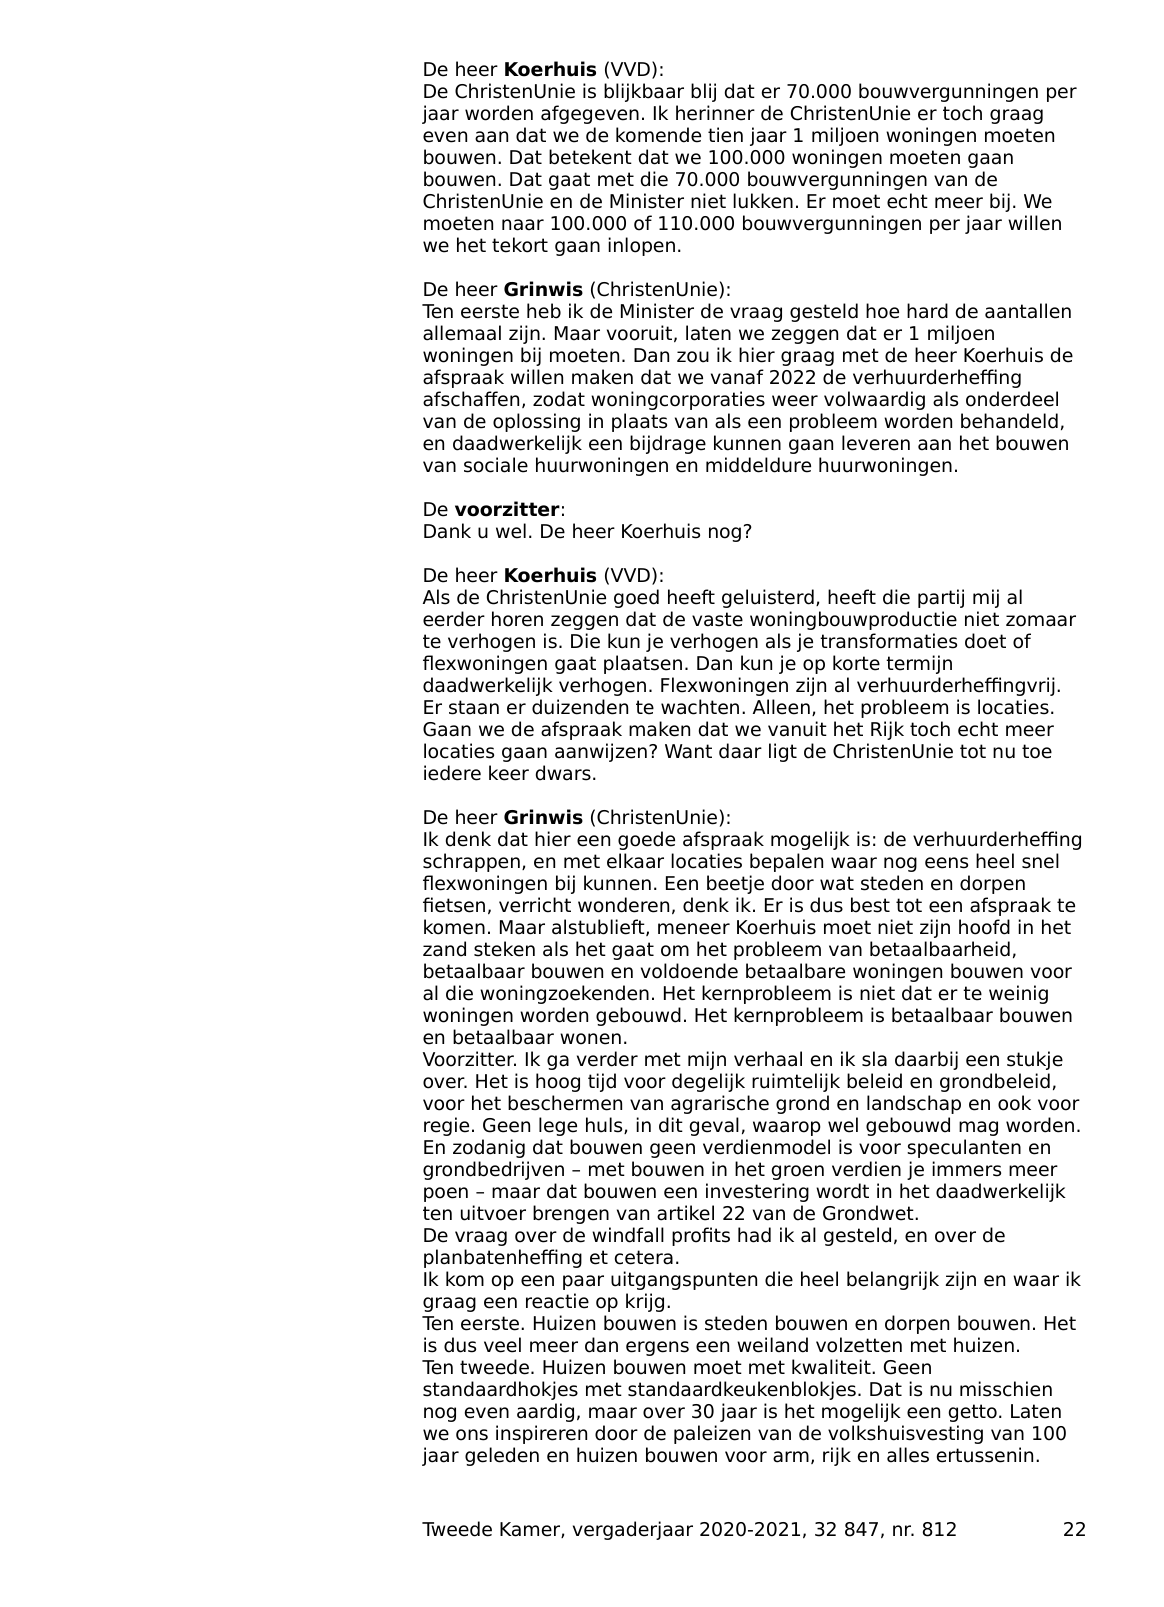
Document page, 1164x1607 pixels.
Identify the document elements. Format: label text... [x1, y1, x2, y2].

text Ik denk dat hier een goede afspraak mogelijk is: de verhuurderheffing schrappen, en met elkaar locaties bepalen waar nog eens heel snel flexwoningen bij kunnen. Een beetje door wat steden en dorpen fietsen, verricht wonderen, denk ik. Er is dus best tot een afspraak te komen. Maar alstublieft, meneer Koerhuis moet niet zijn hoofd in het zand steken als het gaat om het probleem van betaalbaarheid, betaalbaar bouwen en voldoende betaalbare woningen bouwen voor al die woningzoekenden. Het kernprobleem is niet dat er te weinig woningen worden gebouwd. Het kernprobleem is betaalbaar bouwen en betaalbaar wonen. [422, 829, 1087, 1049]
text Als de ChristenUnie goed heeft geluisterd, heeft die partij mij al eerder horen zeggen dat de vaste woningbouwproductie niet zomaar te verhogen is. Die kun je verhogen als je transformaties doet of flexwoningen gaat plaatsen. Dan kun je op korte termijn daadwerkelijk verhogen. Flexwoningen zijn al verhuurderheffingvrij. Er staan er duizenden te wachten. Alleen, het probleem is locaties. Gaan we de afspraak maken dat we vanuit het Rijk toch echt meer locaties gaan aanwijzen? Want daar ligt de ChristenUnie tot nu toe iedere keer dwars. [422, 587, 1087, 785]
text De vraag over de windfall profits had ik al gesteld, en over de planbatenheffing et cetera. [422, 1225, 1087, 1269]
text De ChristenUnie is blijkbaar blij dat er 70.000 bouwvergunningen per jaar worden afgegeven. Ik herinner de ChristenUnie er toch graag even aan dat we de komende tien jaar 1 miljoen woningen moeten bouwen. Dat betekent dat we 100.000 woningen moeten gaan bouwen. Dat gaat met die 70.000 bouwvergunningen van de ChristenUnie en de Minister niet lukken. Er moet echt meer bij. We moeten naar 100.000 of 110.000 bouwvergunningen per jaar willen we het tekort gaan inlopen. [422, 81, 1087, 257]
text Ten tweede. Huizen bouwen moet met kwaliteit. Geen standaardhokjes met standaardkeukenblokjes. Dat is nu misschien nog even aardig, maar over 30 jaar is het mogelijk een getto. Laten we ons inspireren door de paleizen van de volkshuisvesting van 100 jaar geleden en huizen bouwen voor arm, rijk en alles ertussenin. [422, 1357, 1087, 1467]
text De heer Koerhuis (VVD): [422, 59, 1087, 81]
text Ten eerste. Huizen bouwen is steden bouwen en dorpen bouwen. Het is dus veel meer dan ergens een weiland volzetten met huizen. [422, 1313, 1087, 1357]
text De heer Grinwis (ChristenUnie): [422, 279, 1087, 301]
text De heer Grinwis (ChristenUnie): [422, 807, 1087, 829]
text De voorzitter: [422, 499, 1087, 521]
text Voorzitter. Ik ga verder met mijn verhaal en ik sla daarbij een stukje over. Het is hoog tijd voor degelijk ruimtelijk beleid en grondbeleid, voor het beschermen van agrarische grond en landschap en ook voor regie. Geen lege huls, in dit geval, waarop wel gebouwd mag worden. En zodanig dat bouwen geen verdienmodel is voor speculanten en grondbedrijven – met bouwen in het groen verdien je immers meer poen – maar dat bouwen een investering wordt in het daadwerkelijk ten uitvoer brengen van artikel 22 van de Grondwet. [422, 1049, 1087, 1225]
text Dank u wel. De heer Koerhuis nog? [422, 521, 1087, 543]
text Ten eerste heb ik de Minister de vraag gesteld hoe hard de aantallen allemaal zijn. Maar vooruit, laten we zeggen dat er 1 miljoen woningen bij moeten. Dan zou ik hier graag met de heer Koerhuis de afspraak willen maken dat we vanaf 2022 de verhuurderheffing afschaffen, zodat woningcorporaties weer volwaardig als onderdeel van de oplossing in plaats van als een probleem worden behandeld, en daadwerkelijk een bijdrage kunnen gaan leveren aan het bouwen van sociale huurwoningen en middeldure huurwoningen. [422, 301, 1087, 477]
text De heer Koerhuis (VVD): [422, 565, 1087, 587]
text Ik kom op een paar uitgangspunten die heel belangrijk zijn en waar ik graag een reactie op krijg. [422, 1269, 1087, 1313]
